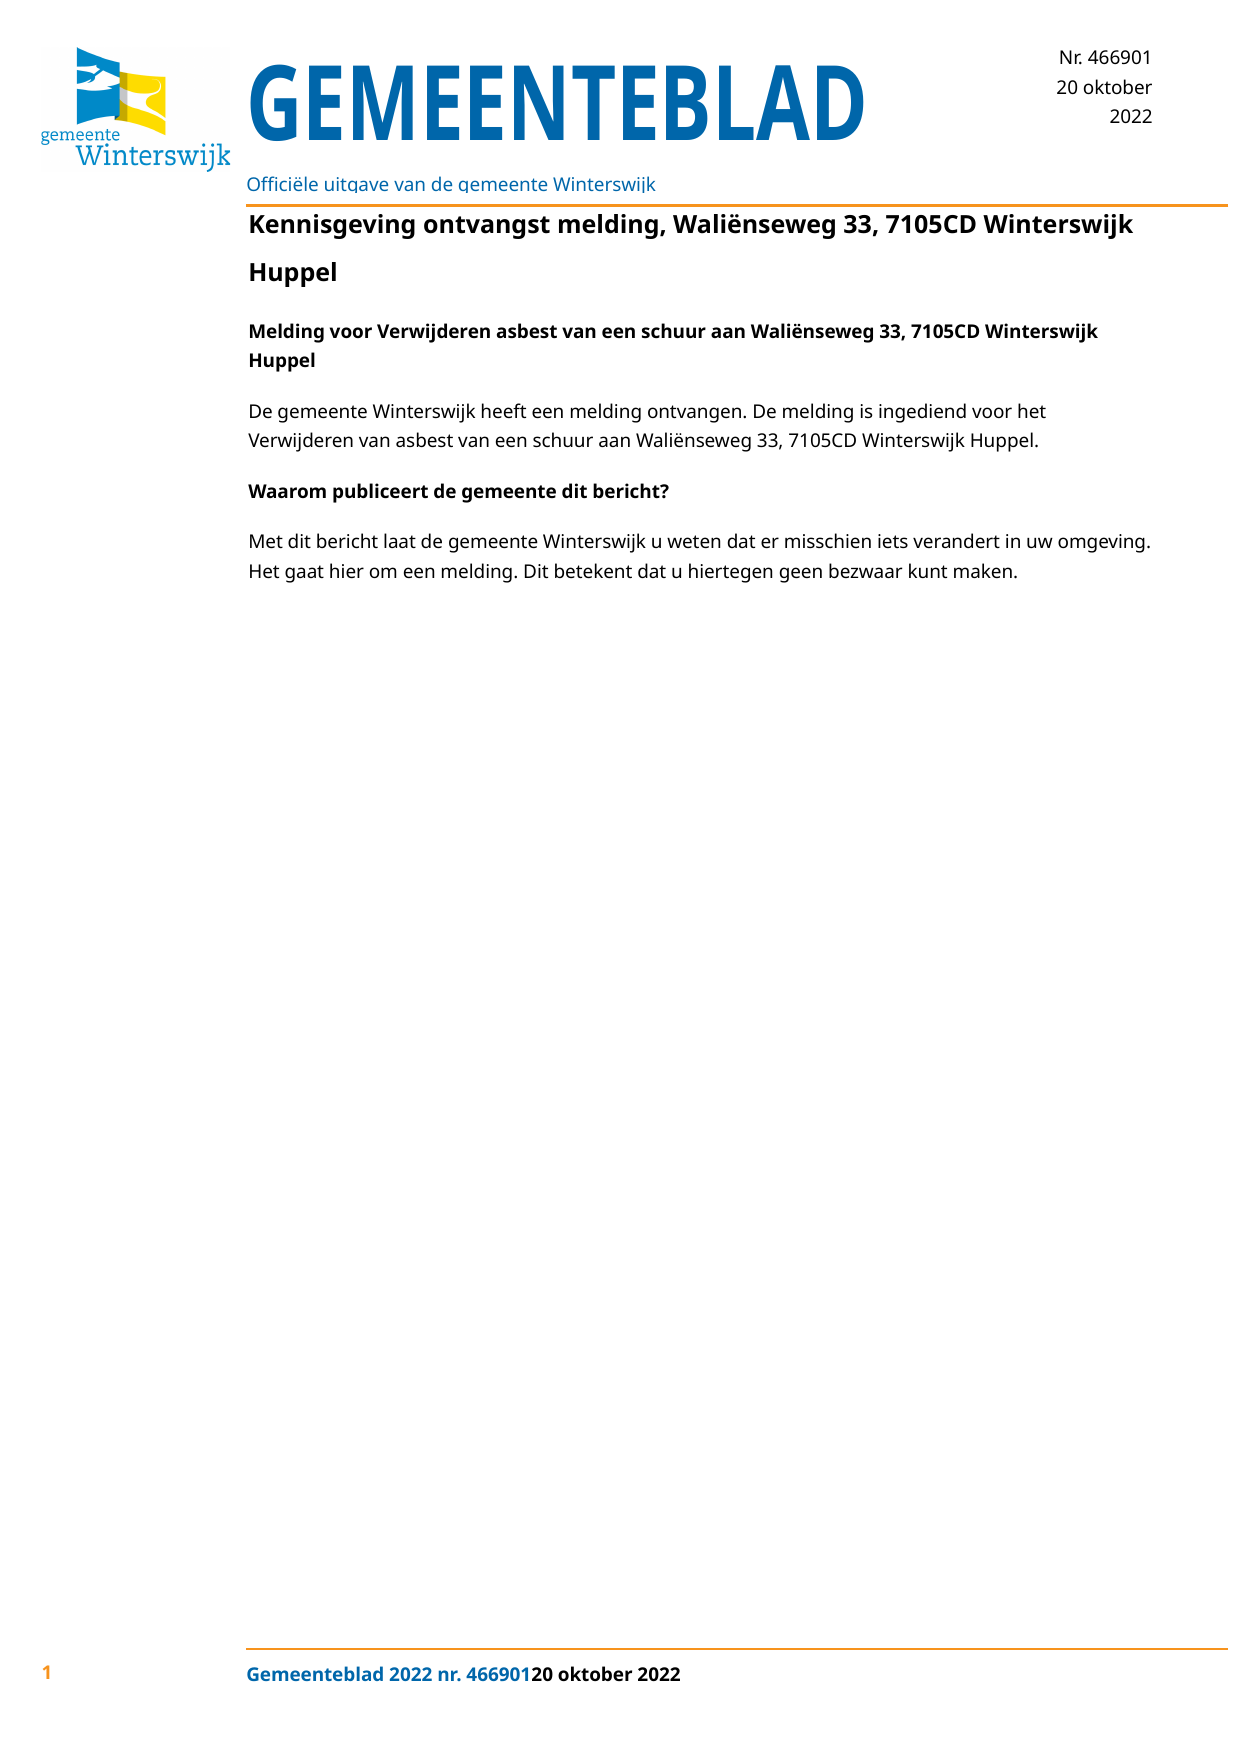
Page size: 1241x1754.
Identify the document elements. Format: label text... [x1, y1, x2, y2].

text Melding voor Verwijderen asbest van een schuur aan Waliënseweg 33, 7105CD Winterswijk Huppel [248, 318, 1152, 373]
text Kennisgeving ontvangst melding, Waliënseweg 33, 7105CD Winterswijk Huppel [248, 207, 1152, 288]
text Waarom publiceert de gemeente dit bericht? [248, 478, 1152, 504]
text Met dit bericht laat de gemeente Winterswijk u weten dat er misschien iets verandert in uw omgeving. Het gaat hier om een melding. Dit betekent dat u hiertegen geen bezwaar kunt maken. [248, 528, 1152, 584]
picture [225, 153, 231, 162]
picture [41, 47, 231, 172]
text De gemeente Winterswijk heeft een melding ontvangen. De melding is ingediend voor het Verwijderen van asbest van een schuur aan Waliënseweg 33, 7105CD Winterswijk Huppel. [248, 398, 1152, 453]
